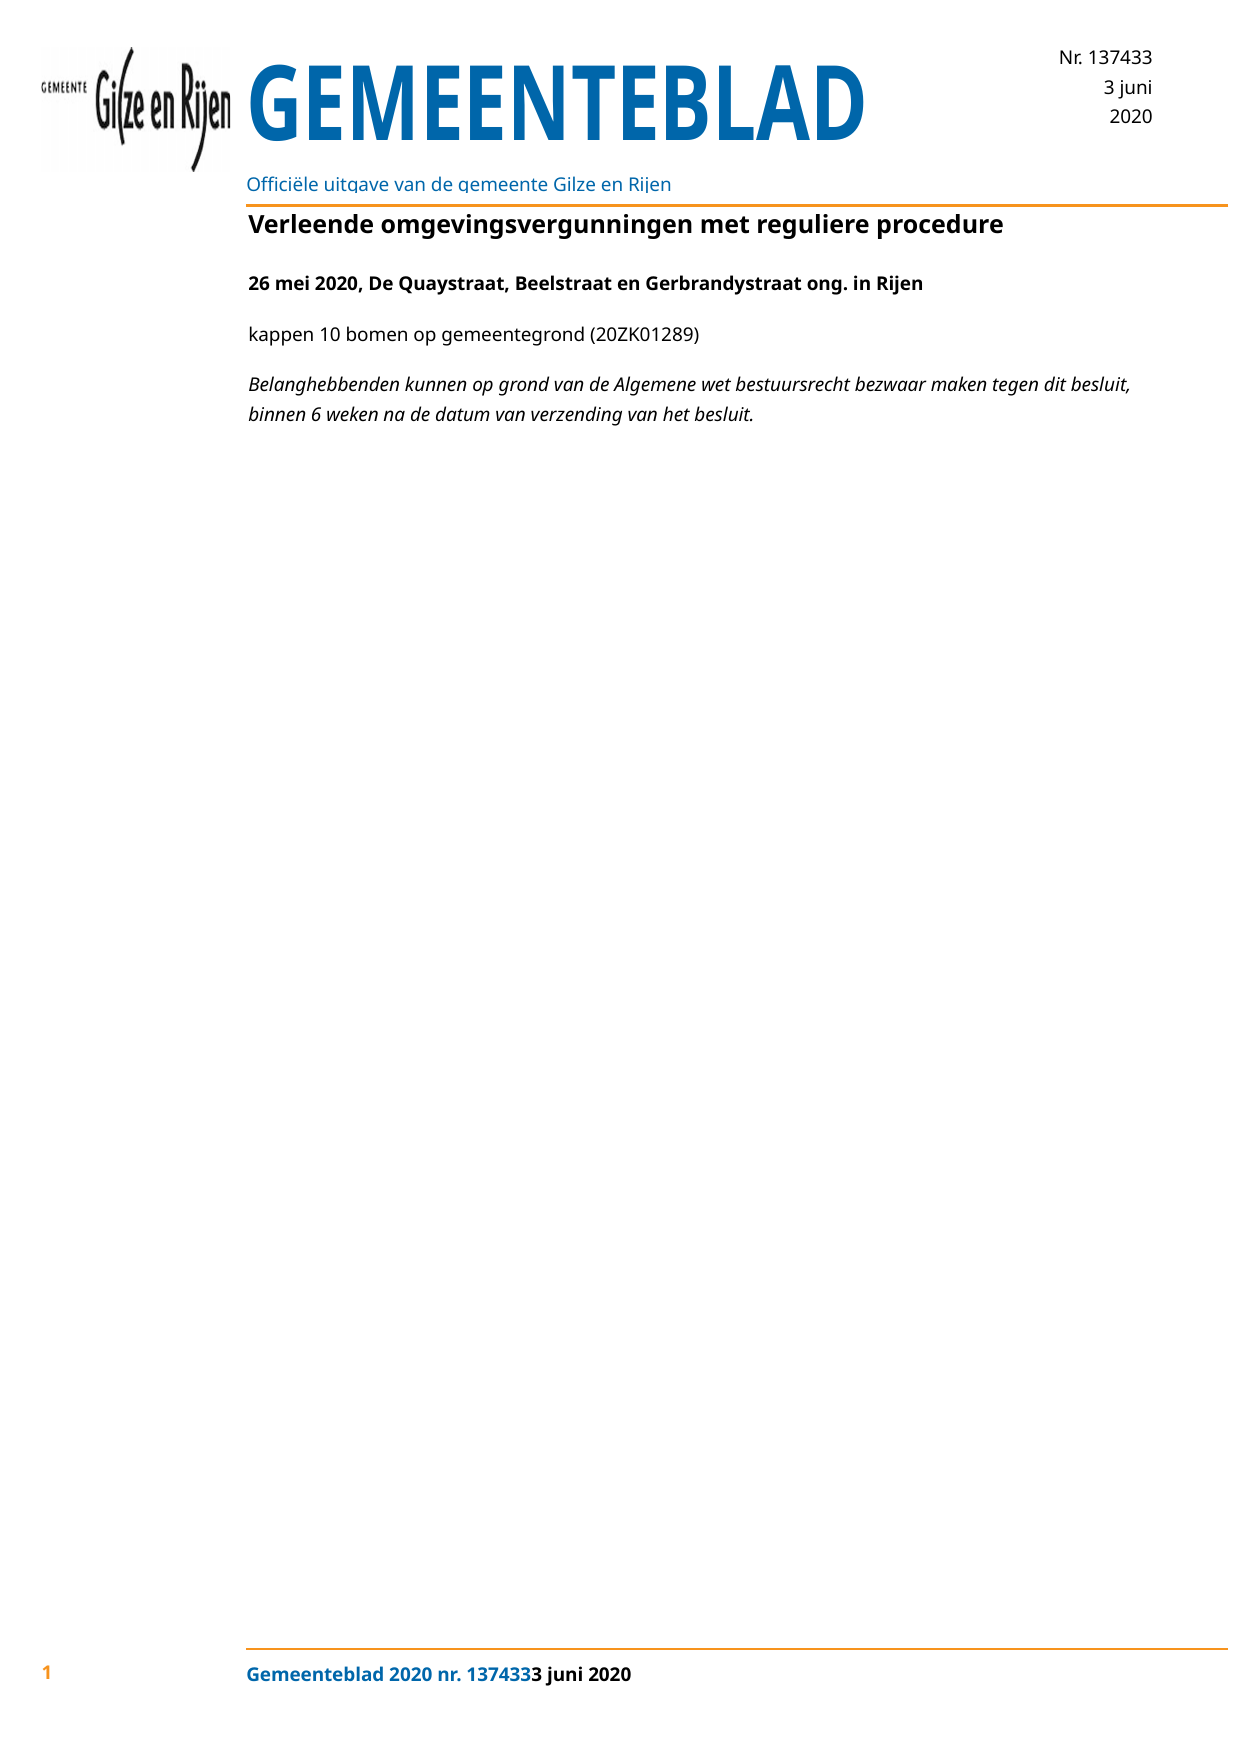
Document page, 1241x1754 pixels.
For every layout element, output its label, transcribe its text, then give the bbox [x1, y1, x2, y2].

text kappen 10 bomen op gemeentegrond (20ZK01289) [248, 321, 1152, 346]
text Verleende omgevingsvergunningen met reguliere procedure [248, 207, 1152, 241]
text 26 mei 2020, De Quaystraat, Beelstraat en Gerbrandystraat ong. in Rijen [248, 270, 1152, 296]
picture [41, 47, 231, 172]
text Belanghebbenden kunnen op grond van de Algemene wet bestuursrecht bezwaar maken tegen dit besluit, binnen 6 weken na de datum van verzending van het besluit. [248, 371, 1152, 426]
